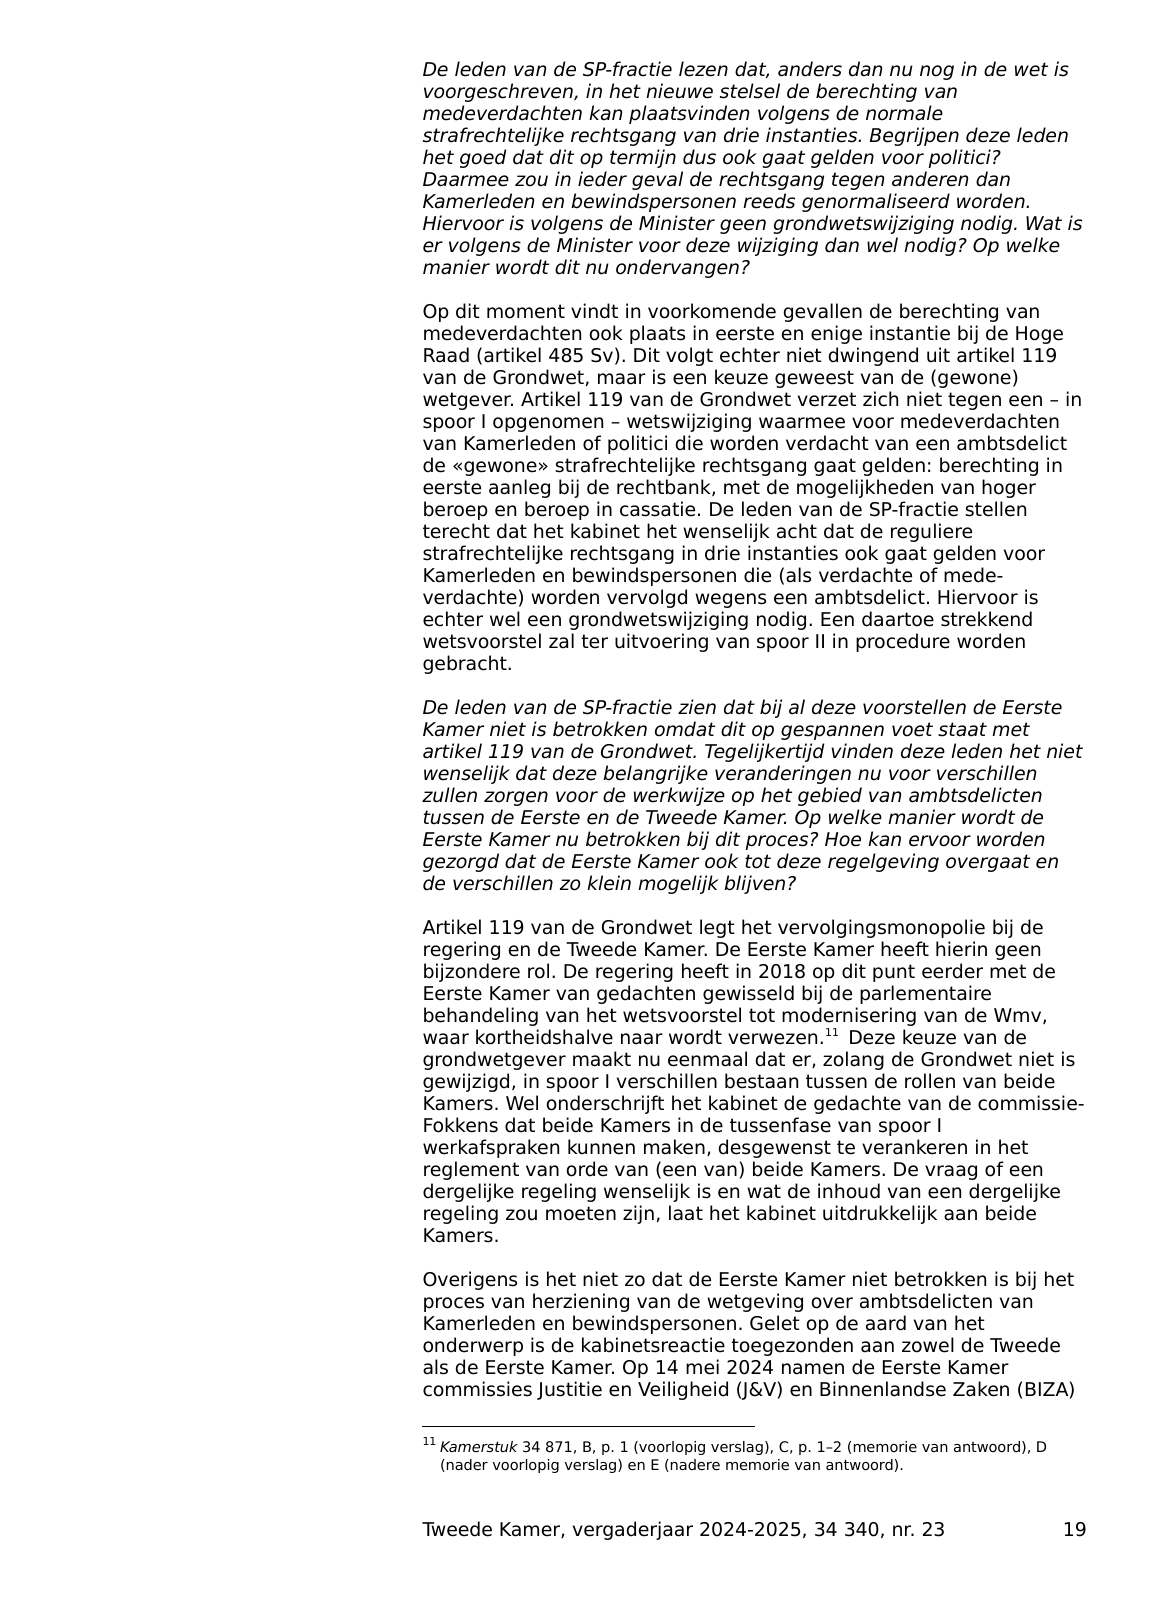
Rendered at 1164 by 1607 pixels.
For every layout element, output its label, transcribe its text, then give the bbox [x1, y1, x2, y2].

text De leden van de SP-fractie lezen dat, anders dan nu nog in de wet is voorgeschreven, in het nieuwe stelsel de berechting van medeverdachten kan plaatsvinden volgens de normale strafrechtelijke rechtsgang van drie instanties. Begrijpen deze leden het goed dat dit op termijn dus ook gaat gelden voor politici? Daarmee zou in ieder geval de rechtsgang tegen anderen dan Kamerleden en bewindspersonen reeds genormaliseerd worden. Hiervoor is volgens de Minister geen grondwetswijziging nodig. Wat is er volgens de Minister voor deze wijziging dan wel nodig? Op welke manier wordt dit nu ondervangen? [422, 59, 1087, 279]
text Overigens is het niet zo dat de Eerste Kamer niet betrokken is bij het proces van herziening van de wetgeving over ambtsdelicten van Kamerleden en bewindspersonen. Gelet op de aard van het onderwerp is de kabinetsreactie toegezonden aan zowel de Tweede als de Eerste Kamer. Op 14 mei 2024 namen de Eerste Kamer commissies Justitie en Veiligheid (J&V) en Binnenlandse Zaken (BIZA) [422, 1269, 1087, 1401]
text Kamerstuk 34 871, B, p. 1 (voorlopig verslag), C, p. 1–2 (memorie van antwoord), D (nader voorlopig verslag) en E (nadere memorie van antwoord). [422, 1435, 1087, 1474]
text Op dit moment vindt in voorkomende gevallen de berechting van medeverdachten ook plaats in eerste en enige instantie bij de Hoge Raad (artikel 485 Sv). Dit volgt echter niet dwingend uit artikel 119 van de Grondwet, maar is een keuze geweest van de (gewone) wetgever. Artikel 119 van de Grondwet verzet zich niet tegen een – in spoor I opgenomen – wetswijziging waarmee voor medeverdachten van Kamerleden of politici die worden verdacht van een ambtsdelict de «gewone» strafrechtelijke rechtsgang gaat gelden: berechting in eerste aanleg bij de rechtbank, met de mogelijkheden van hoger beroep en beroep in cassatie. De leden van de SP-fractie stellen terecht dat het kabinet het wenselijk acht dat de reguliere strafrechtelijke rechtsgang in drie instanties ook gaat gelden voor Kamerleden en bewindspersonen die (als verdachte of mede-verdachte) worden vervolgd wegens een ambtsdelict. Hiervoor is echter wel een grondwetswijziging nodig. Een daartoe strekkend wetsvoorstel zal ter uitvoering van spoor II in procedure worden gebracht. [422, 301, 1087, 675]
text De leden van de SP-fractie zien dat bij al deze voorstellen de Eerste Kamer niet is betrokken omdat dit op gespannen voet staat met artikel 119 van de Grondwet. Tegelijkertijd vinden deze leden het niet wenselijk dat deze belangrijke veranderingen nu voor verschillen zullen zorgen voor de werkwijze op het gebied van ambtsdelicten tussen de Eerste en de Tweede Kamer. Op welke manier wordt de Eerste Kamer nu betrokken bij dit proces? Hoe kan ervoor worden gezorgd dat de Eerste Kamer ook tot deze regelgeving overgaat en de verschillen zo klein mogelijk blijven? [422, 697, 1087, 895]
text Artikel 119 van de Grondwet legt het vervolgingsmonopolie bij de regering en de Tweede Kamer. De Eerste Kamer heeft hierin geen bijzondere rol. De regering heeft in 2018 op dit punt eerder met de Eerste Kamer van gedachten gewisseld bij de parlementaire behandeling van het wetsvoorstel tot modernisering van de Wmv, waar kortheidshalve naar wordt verwezen. Deze keuze van de grondwetgever maakt nu eenmaal dat er, zolang de Grondwet niet is gewijzigd, in spoor I verschillen bestaan tussen de rollen van beide Kamers. Wel onderschrijft het kabinet de gedachte van de commissie-Fokkens dat beide Kamers in de tussenfase van spoor I werkafspraken kunnen maken, desgewenst te verankeren in het reglement van orde van (een van) beide Kamers. De vraag of een dergelijke regeling wenselijk is en wat de inhoud van een dergelijke regeling zou moeten zijn, laat het kabinet uitdrukkelijk aan beide Kamers. [422, 917, 1087, 1247]
